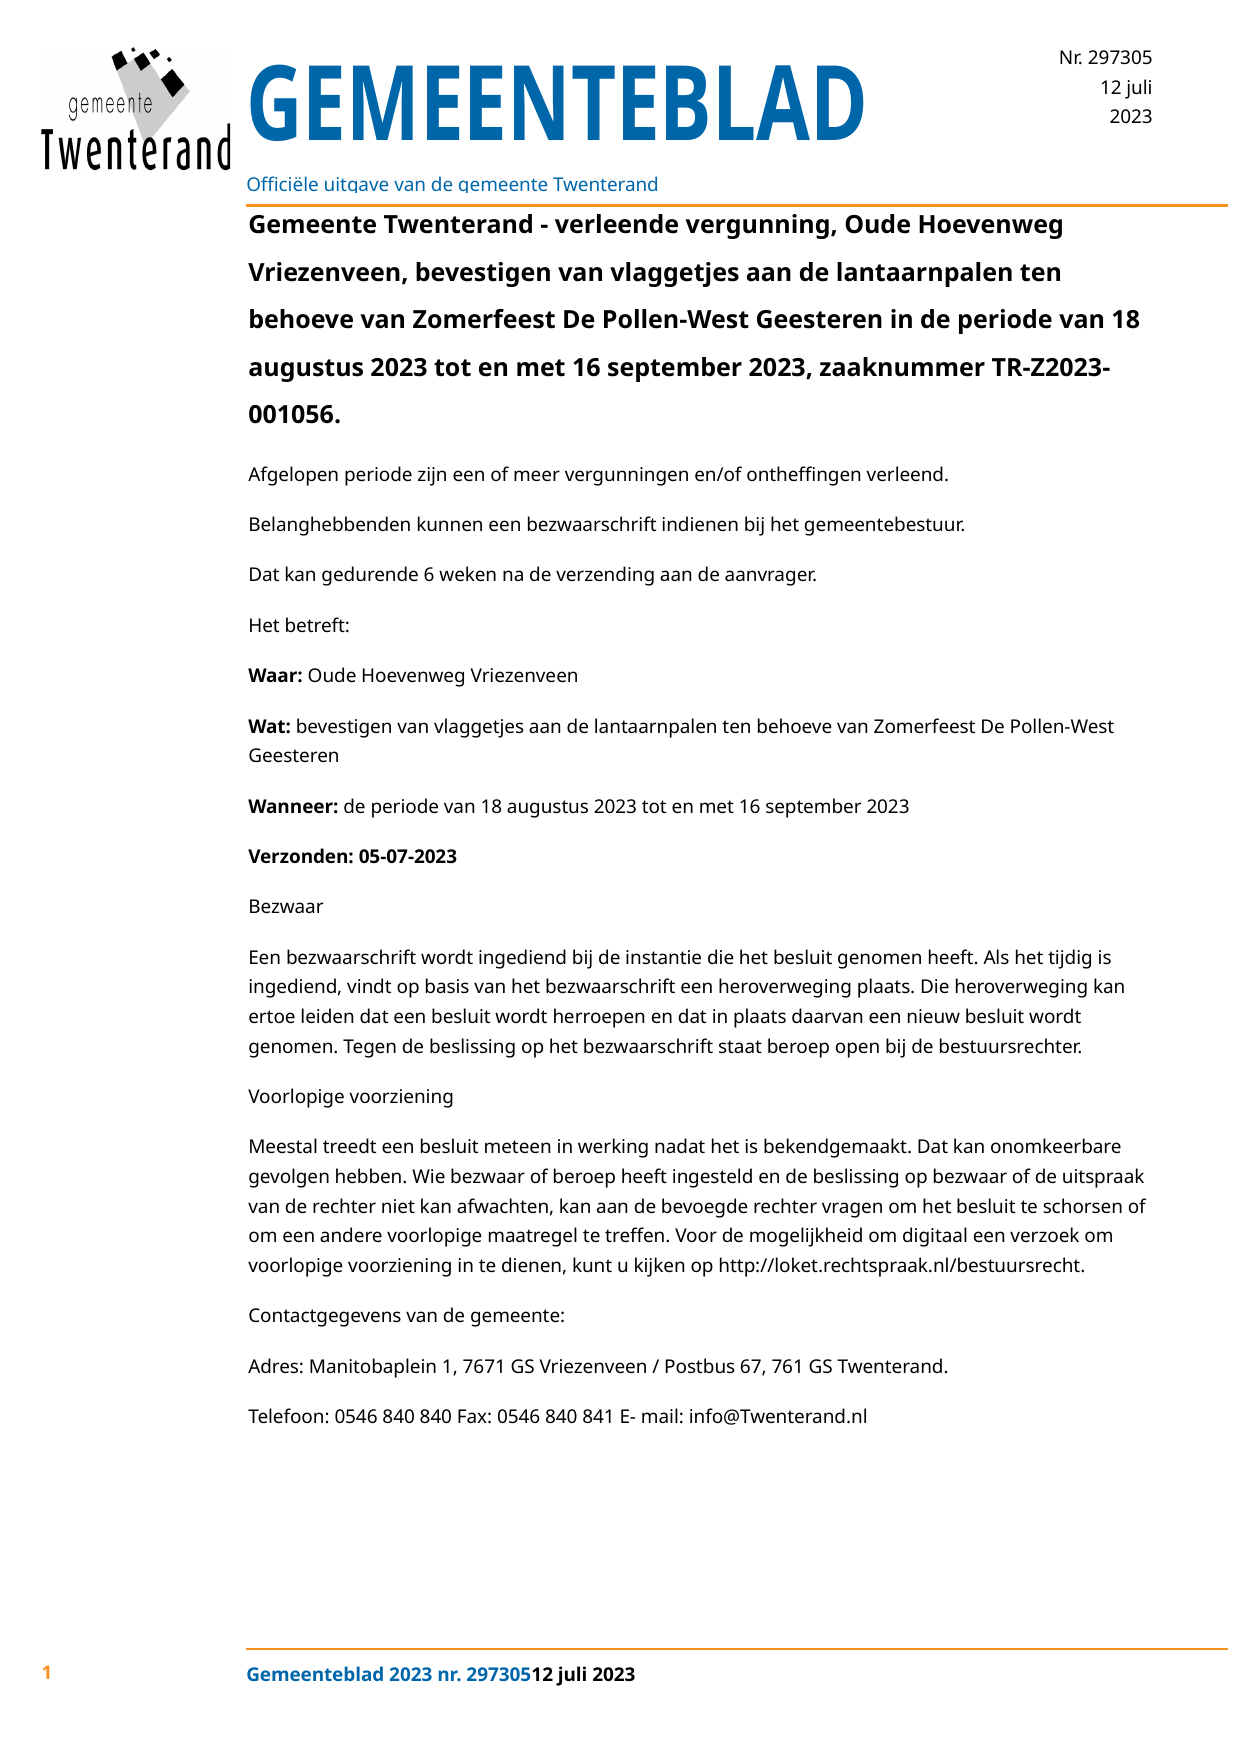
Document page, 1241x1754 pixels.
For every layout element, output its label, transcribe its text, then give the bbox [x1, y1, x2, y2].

text Wanneer: de periode van 18 augustus 2023 tot en met 16 september 2023 [248, 793, 1152, 818]
text Adres: Manitobaplein 1, 7671 GS Vriezenveen / Postbus 67, 761 GS Twenterand. [248, 1353, 1152, 1378]
text Contactgegevens van de gemeente: [248, 1302, 1152, 1328]
text Telefoon: 0546 840 840 Fax: 0546 840 841 E- mail: info@Twenterand.nl [248, 1403, 1152, 1429]
text Wat: bevestigen van vlaggetjes aan de lantaarnpalen ten behoeve van Zomerfeest De Pollen-West Geesteren [248, 713, 1152, 768]
text Afgelopen periode zijn een of meer vergunningen en/of ontheffingen verleend. [248, 461, 1152, 486]
text Meestal treedt een besluit meteen in werking nadat het is bekendgemaakt. Dat kan onomkeerbare gevolgen hebben. Wie bezwaar of beroep heeft ingesteld en de beslissing op bezwaar of de uitspraak van de rechter niet kan afwachten, kan aan de bevoegde rechter vragen om het besluit te schorsen of om een andere voorlopige maatregel te treffen. Voor de mogelijkheid om digitaal een verzoek om voorlopige voorziening in te dienen, kunt u kijken op http://loket.rechtspraak.nl/bestuursrecht. [248, 1134, 1152, 1278]
text Dat kan gedurende 6 weken na de verzending aan de aanvrager. [248, 562, 1152, 587]
picture [41, 47, 231, 172]
text Het betreft: [248, 612, 1152, 638]
text Belanghebbenden kunnen een bezwaarschrift indienen bij het gemeentebestuur. [248, 511, 1152, 537]
text Bezwaar [248, 894, 1152, 919]
text Waar: Oude Hoevenweg Vriezenveen [248, 662, 1152, 688]
text Een bezwaarschrift wordt ingediend bij de instantie die het besluit genomen heeft. Als het tijdig is ingediend, vindt op basis van het bezwaarschrift een heroverweging plaats. Die heroverweging kan ertoe leiden dat een besluit wordt herroepen en dat in plaats daarvan een nieuw besluit wordt genomen. Tegen de beslissing op het bezwaarschrift staat beroep open bij de bestuursrechter. [248, 944, 1152, 1058]
text Verzonden: 05-07-2023 [248, 843, 1152, 869]
text Voorlopige voorziening [248, 1083, 1152, 1109]
text Gemeente Twenterand - verleende vergunning, Oude Hoevenweg Vriezenveen, bevestigen van vlaggetjes aan de lantaarnpalen ten behoeve van Zomerfeest De Pollen-West Geesteren in de periode van 18 augustus 2023 tot en met 16 september 2023, zaaknummer TR-Z2023-001056. [248, 207, 1152, 431]
